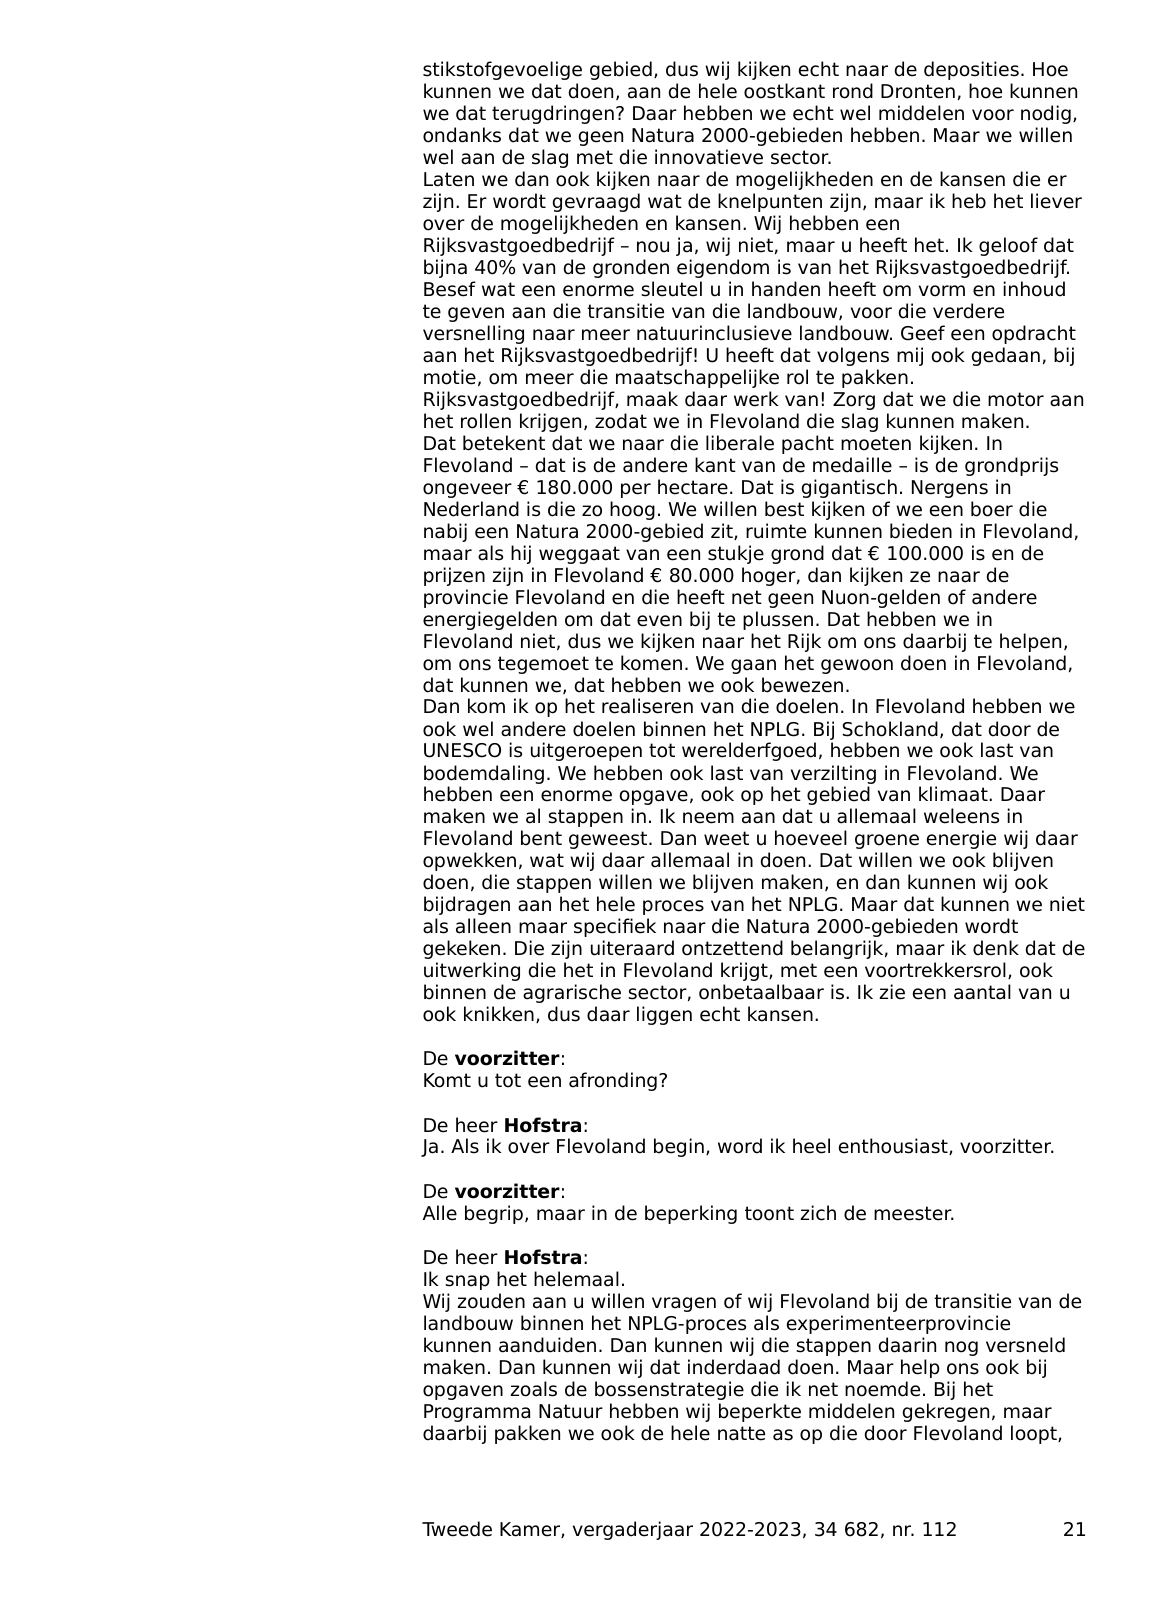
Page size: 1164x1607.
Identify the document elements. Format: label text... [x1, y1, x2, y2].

text Komt u tot een afronding? [422, 1070, 1087, 1092]
text De voorzitter: [422, 1048, 1087, 1070]
text Wij zouden aan u willen vragen of wij Flevoland bij de transitie van de landbouw binnen het NPLG-proces als experimenteerprovincie kunnen aanduiden. Dan kunnen wij die stappen daarin nog versneld maken. Dan kunnen wij dat inderdaad doen. Maar help ons ook bij opgaven zoals de bossenstrategie die ik net noemde. Bij het Programma Natuur hebben wij beperkte middelen gekregen, maar daarbij pakken we ook de hele natte as op die door Flevoland loopt, [422, 1291, 1087, 1444]
text Dan kom ik op het realiseren van die doelen. In Flevoland hebben we ook wel andere doelen binnen het NPLG. Bij Schokland, dat door de UNESCO is uitgeroepen tot werelderfgoed, hebben we ook last van bodemdaling. We hebben ook last van verzilting in Flevoland. We hebben een enorme opgave, ook op het gebied van klimaat. Daar maken we al stappen in. Ik neem aan dat u allemaal weleens in Flevoland bent geweest. Dan weet u hoeveel groene energie wij daar opwekken, wat wij daar allemaal in doen. Dat willen we ook blijven doen, die stappen willen we blijven maken, en dan kunnen wij ook bijdragen aan het hele proces van het NPLG. Maar dat kunnen we niet als alleen maar specifiek naar die Natura 2000-gebieden wordt gekeken. Die zijn uiteraard ontzettend belangrijk, maar ik denk dat de uitwerking die het in Flevoland krijgt, met een voortrekkersrol, ook binnen de agrarische sector, onbetaalbaar is. Ik zie een aantal van u ook knikken, dus daar liggen echt kansen. [422, 696, 1087, 1026]
text Dat betekent dat we naar die liberale pacht moeten kijken. In Flevoland – dat is de andere kant van de medaille – is de grondprijs ongeveer € 180.000 per hectare. Dat is gigantisch. Nergens in Nederland is die zo hoog. We willen best kijken of we een boer die nabij een Natura 2000-gebied zit, ruimte kunnen bieden in Flevoland, maar als hij weggaat van een stukje grond dat € 100.000 is en de prijzen zijn in Flevoland € 80.000 hoger, dan kijken ze naar de provincie Flevoland en die heeft net geen Nuon-gelden of andere energiegelden om dat even bij te plussen. Dat hebben we in Flevoland niet, dus we kijken naar het Rijk om ons daarbij te helpen, om ons tegemoet te komen. We gaan het gewoon doen in Flevoland, dat kunnen we, dat hebben we ook bewezen. [422, 433, 1087, 696]
text De heer Hofstra: [422, 1247, 1087, 1269]
text Ik snap het helemaal. [422, 1269, 1087, 1291]
text Laten we dan ook kijken naar de mogelijkheden en de kansen die er zijn. Er wordt gevraagd wat de knelpunten zijn, maar ik heb het liever over de mogelijkheden en kansen. Wij hebben een Rijksvastgoedbedrijf – nou ja, wij niet, maar u heeft het. Ik geloof dat bijna 40% van de gronden eigendom is van het Rijksvastgoedbedrijf. Besef wat een enorme sleutel u in handen heeft om vorm en inhoud te geven aan die transitie van die landbouw, voor die verdere versnelling naar meer natuurinclusieve landbouw. Geef een opdracht aan het Rijksvastgoedbedrijf! U heeft dat volgens mij ook gedaan, bij motie, om meer die maatschappelijke rol te pakken. Rijksvastgoedbedrijf, maak daar werk van! Zorg dat we die motor aan het rollen krijgen, zodat we in Flevoland die slag kunnen maken. [422, 169, 1087, 433]
text Ja. Als ik over Flevoland begin, word ik heel enthousiast, voorzitter. [422, 1136, 1087, 1158]
text stikstofgevoelige gebied, dus wij kijken echt naar de deposities. Hoe kunnen we dat doen, aan de hele oostkant rond Dronten, hoe kunnen we dat terugdringen? Daar hebben we echt wel middelen voor nodig, ondanks dat we geen Natura 2000-gebieden hebben. Maar we willen wel aan de slag met die innovatieve sector. [422, 59, 1087, 169]
text De voorzitter: [422, 1181, 1087, 1203]
text De heer Hofstra: [422, 1114, 1087, 1136]
text Alle begrip, maar in de beperking toont zich de meester. [422, 1203, 1087, 1224]
